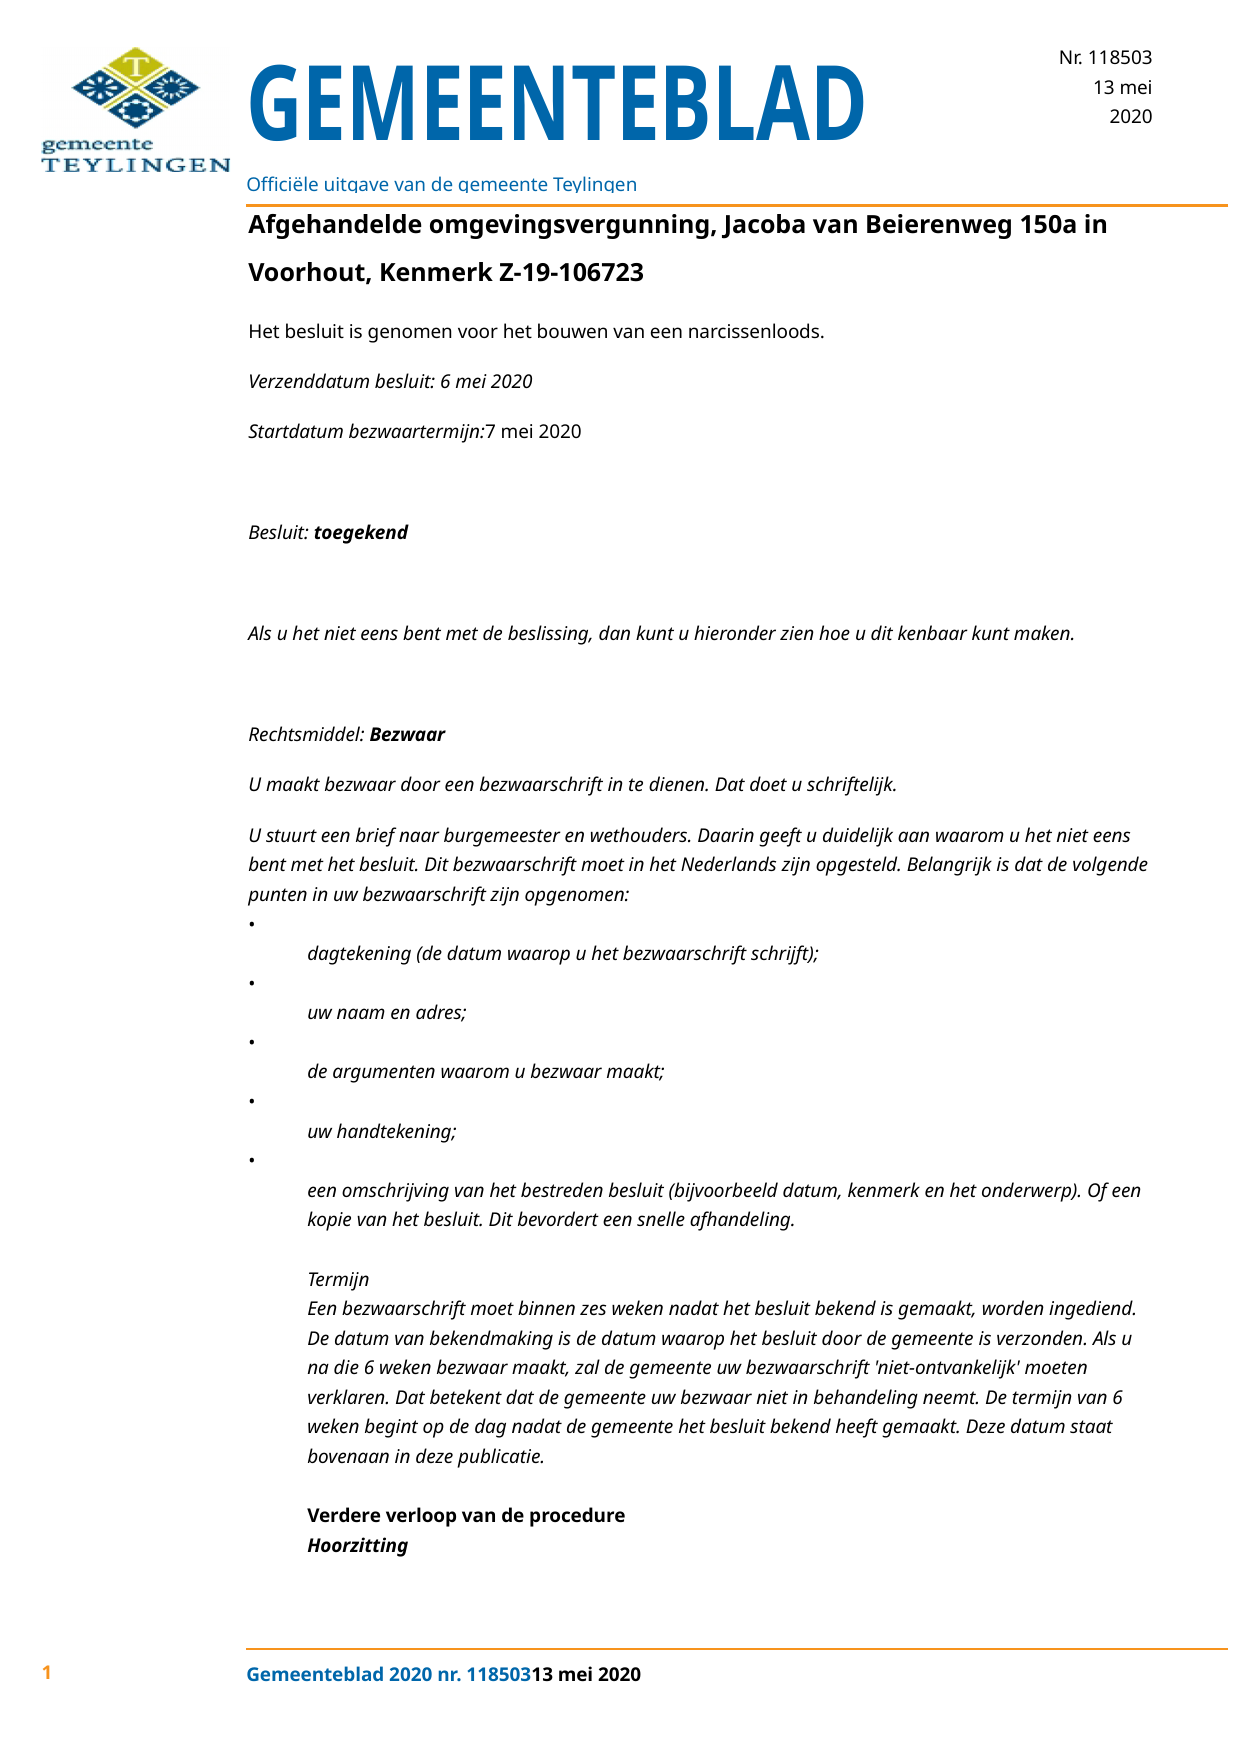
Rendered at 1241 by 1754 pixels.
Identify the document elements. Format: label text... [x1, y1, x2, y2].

text U maakt bezwaar door een bezwaarschrift in te dienen. Dat doet u schriftelijk. [248, 772, 1152, 797]
list uw handtekening; [248, 1118, 1152, 1144]
list Een bezwaarschrift moet binnen zes weken nadat het besluit bekend is gemaakt, worden ingediend. De datum van bekendmaking is de datum waarop het besluit door de gemeente is verzonden. Als u na die 6 weken bezwaar maakt, zal de gemeente uw bezwaarschrift 'niet-ontvankelijk' moeten verklaren. Dat betekent dat de gemeente uw bezwaar niet in behandeling neemt. De termijn van 6 weken begint op de dag nadat de gemeente het besluit bekend heeft gemaakt. Deze datum staat bovenaan in deze publicatie. [248, 1295, 1152, 1469]
text Startdatum bezwaartermijn:7 mei 2020 [248, 419, 1152, 444]
list uw naam en adres; [248, 999, 1152, 1025]
list Verdere verloop van de procedure [248, 1502, 1152, 1528]
text Het besluit is genomen voor het bouwen van een narcissenloods. [248, 318, 1152, 344]
list dagtekening (de datum waarop u het bezwaarschrift schrijft); [248, 940, 1152, 966]
list een omschrijving van het bestreden besluit (bijvoorbeeld datum, kenmerk en het onderwerp). Of een kopie van het besluit. Dit bevordert een snelle afhandeling. [248, 1177, 1152, 1232]
text U stuurt een brief naar burgemeester en wethouders. Daarin geeft u duidelijk aan waarom u het niet eens bent met het besluit. Dit bezwaarschrift moet in het Nederlands zijn opgesteld. Belangrijk is dat de volgende punten in uw bezwaarschrift zijn opgenomen: [248, 822, 1152, 907]
list Termijn [248, 1266, 1152, 1292]
list de argumenten waarom u bezwaar maakt; [248, 1059, 1152, 1084]
picture [41, 47, 231, 172]
text Rechtsmiddel: Bezwaar [248, 721, 1152, 747]
text Als u het niet eens bent met de beslissing, dan kunt u hieronder zien hoe u dit kenbaar kunt maken. [248, 620, 1152, 646]
list Hoorzitting [248, 1532, 1152, 1558]
text Afgehandelde omgevingsvergunning, Jacoba van Beierenweg 150a in Voorhout, Kenmerk Z-19-106723 [248, 207, 1152, 288]
text Verzenddatum besluit: 6 mei 2020 [248, 368, 1152, 394]
text Besluit: toegekend [248, 519, 1152, 545]
